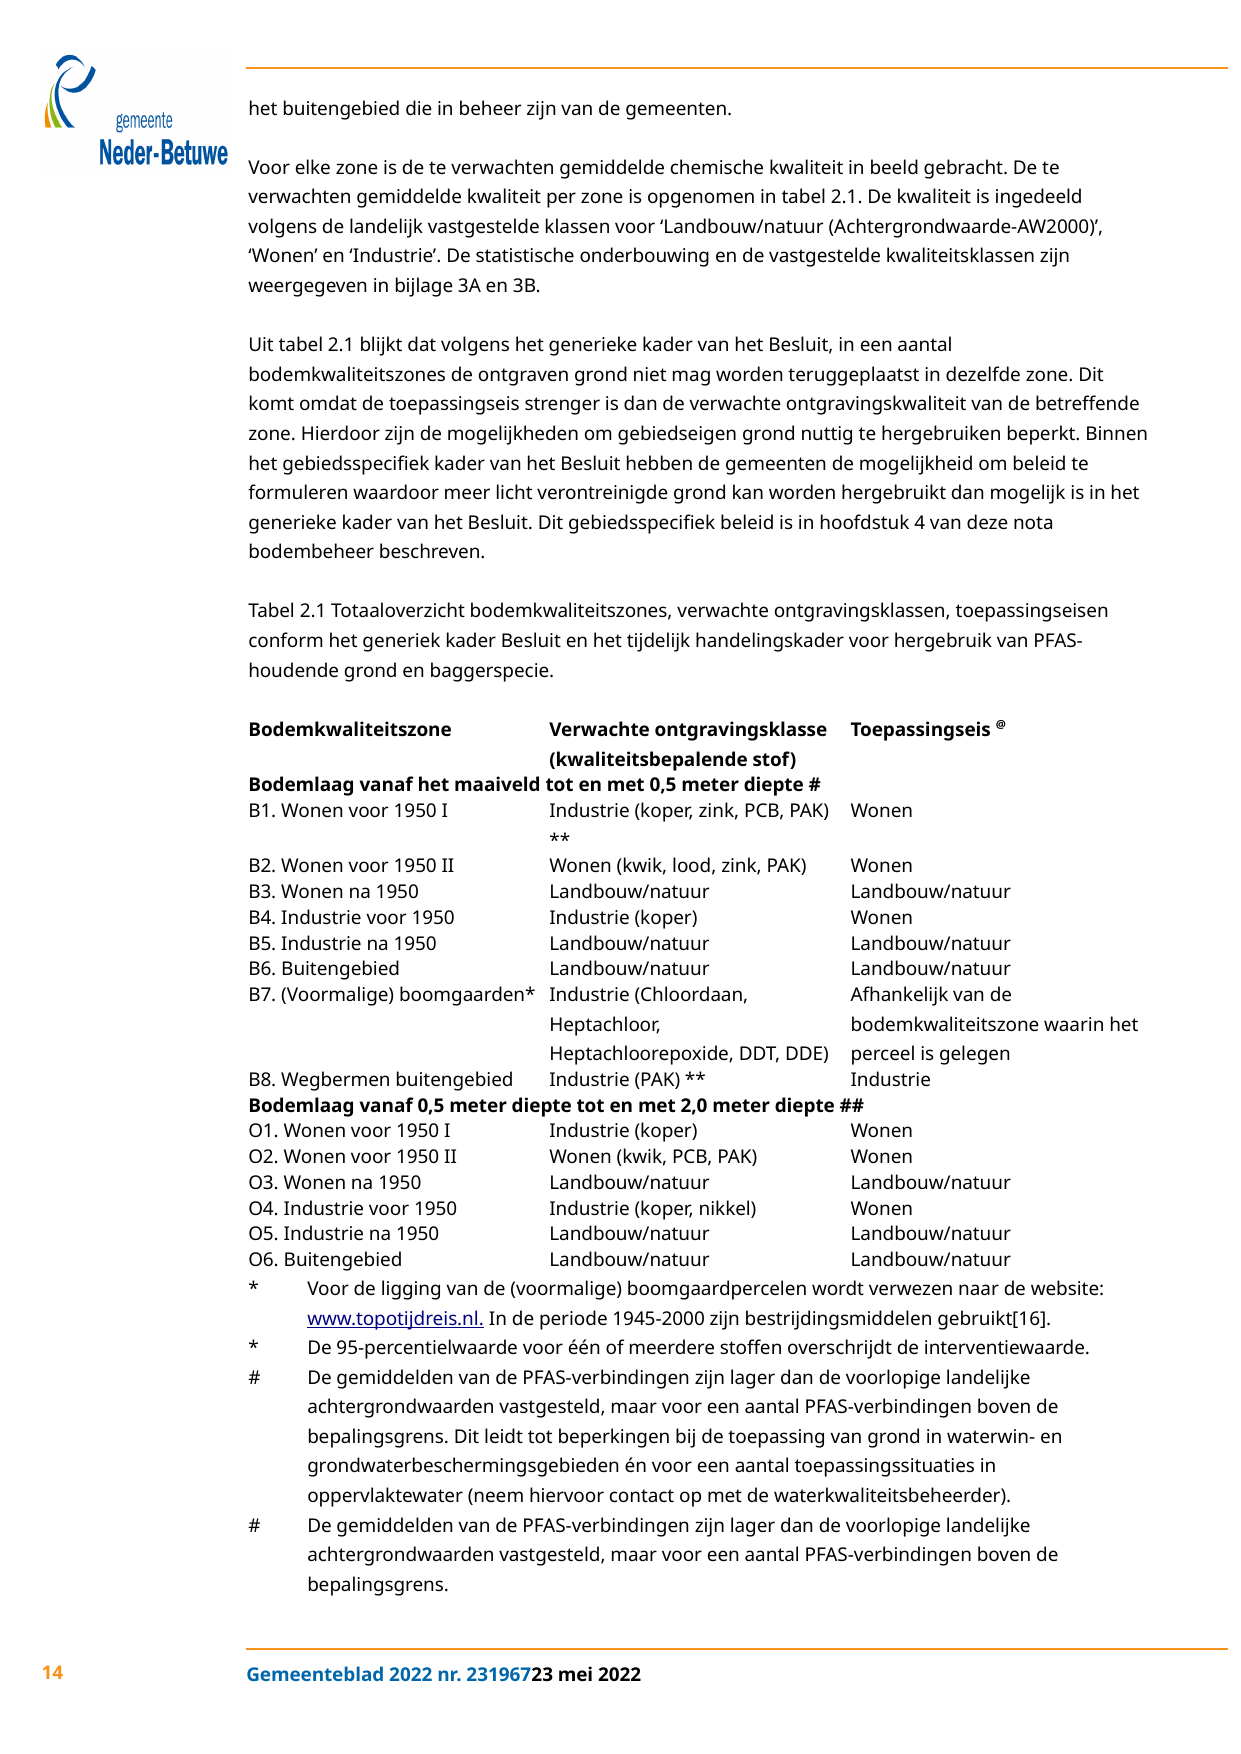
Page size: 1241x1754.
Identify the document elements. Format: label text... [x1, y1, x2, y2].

table_cell Landbouw/natuur [850, 955, 1152, 981]
table_cell O6. Buitengebied [248, 1246, 549, 1272]
table_cell O1. Wonen voor 1950 I [248, 1118, 549, 1143]
table_cell Landbouw/natuur [850, 930, 1152, 955]
table_cell O3. Wonen na 1950 [248, 1169, 549, 1195]
table_cell O2. Wonen voor 1950 II [248, 1143, 549, 1169]
table_cell B3. Wonen na 1950 [248, 878, 549, 904]
table_cell Landbouw/natuur [850, 1246, 1152, 1272]
text het buitengebied die in beheer zijn van de gemeenten. [248, 95, 1152, 121]
table_cell B5. Industrie na 1950 [248, 930, 549, 955]
table_cell B7. (Voormalige) boomgaarden* [248, 981, 549, 1066]
text Voor elke zone is de te verwachten gemiddelde chemische kwaliteit in beeld gebracht. De te verwachten gemiddelde kwaliteit per zone is opgenomen in tabel 2.1. De kwaliteit is ingedeeld volgens de landelijk vastgestelde klassen voor ‘Landbouw/natuur (Achtergrondwaarde-AW2000)’, ‘Wonen’ en ‘Industrie’. De statistische onderbouwing en de vastgestelde kwaliteitsklassen zijn weergegeven in bijlage 3A en 3B. [248, 154, 1152, 298]
table_cell Wonen (kwik, PCB, PAK) [549, 1143, 850, 1169]
table_cell Landbouw/natuur [549, 1169, 850, 1195]
table_cell Industrie (koper, zink, PCB, PAK) ** [549, 797, 850, 852]
table_cell Landbouw/natuur [549, 955, 850, 981]
picture [41, 47, 231, 172]
list Voor de ligging van de (voormalige) boomgaardpercelen wordt verwezen naar de website: www.topotijdreis.nl. In de periode 1945-2000 zijn bestrijdingsmiddelen gebruikt[16]. [248, 1275, 1152, 1330]
table_cell Landbouw/natuur [549, 930, 850, 955]
table_cell Industrie (Chloordaan, Heptachloor, Heptachloorepoxide, DDT, DDE) [549, 981, 850, 1066]
list De 95-percentielwaarde voor één of meerdere stoffen overschrijdt de interventiewaarde. [248, 1334, 1152, 1360]
table_cell B1. Wonen voor 1950 I [248, 797, 549, 852]
table_cell B8. Wegbermen buitengebied [248, 1066, 549, 1092]
text Uit tabel 2.1 blijkt dat volgens het generieke kader van het Besluit, in een aantal bodemkwaliteitszones de ontgraven grond niet mag worden teruggeplaatst in dezelfde zone. Dit komt omdat de toepassingseis strenger is dan de verwachte ontgravingskwaliteit van de betreffende zone. Hierdoor zijn de mogelijkheden om gebiedseigen grond nuttig te hergebruiken beperkt. Binnen het gebiedsspecifiek kader van het Besluit hebben de gemeenten de mogelijkheid om beleid te formuleren waardoor meer licht verontreinigde grond kan worden hergebruikt dan mogelijk is in het generieke kader van het Besluit. Dit gebiedsspecifiek beleid is in hoofdstuk 4 van deze nota bodembeheer beschreven. [248, 331, 1152, 564]
table_cell Industrie (PAK) ** [549, 1066, 850, 1092]
table_cell Landbouw/natuur [549, 1246, 850, 1272]
table_cell Industrie (koper) [549, 904, 850, 930]
table_cell Landbouw/natuur [549, 878, 850, 904]
table_header Verwachte ontgravingsklasse (kwaliteitsbepalende stof) [549, 716, 850, 771]
table_header Bodemkwaliteitszone [248, 716, 549, 771]
table_cell Wonen [850, 904, 1152, 930]
table_cell Wonen (kwik, lood, zink, PAK) [549, 853, 850, 878]
table_cell O4. Industrie voor 1950 [248, 1195, 549, 1220]
table_cell Bodemlaag vanaf het maaiveld tot en met 0,5 meter diepte # [248, 771, 1152, 797]
table_cell B2. Wonen voor 1950 II [248, 853, 549, 878]
table_cell Industrie (koper, nikkel) [549, 1195, 850, 1220]
text Tabel 2.1 Totaaloverzicht bodemkwaliteitszones, verwachte ontgravingsklassen, toepassingseisen conform het generiek kader Besluit en het tijdelijk handelingskader voor hergebruik van PFAS-houdende grond en baggerspecie. [248, 598, 1152, 683]
list De gemiddelden van de PFAS-verbindingen zijn lager dan de voorlopige landelijke achtergrondwaarden vastgesteld, maar voor een aantal PFAS-verbindingen boven de bepalingsgrens. Dit leidt tot beperkingen bij de toepassing van grond in waterwin- en grondwaterbeschermingsgebieden én voor een aantal toepassingssituaties in oppervlaktewater (neem hiervoor contact op met de waterkwaliteitsbeheerder). [248, 1364, 1152, 1508]
table_cell O5. Industrie na 1950 [248, 1220, 549, 1246]
table_cell Wonen [850, 1195, 1152, 1220]
table_header Toepassingseis @ [850, 716, 1152, 771]
table_cell Landbouw/natuur [549, 1220, 850, 1246]
table_cell Landbouw/natuur [850, 878, 1152, 904]
table_cell Wonen [850, 797, 1152, 852]
table_cell Wonen [850, 1118, 1152, 1143]
table_cell B6. Buitengebied [248, 955, 549, 981]
table_cell Wonen [850, 1143, 1152, 1169]
table_cell Wonen [850, 853, 1152, 878]
list De gemiddelden van de PFAS-verbindingen zijn lager dan de voorlopige landelijke achtergrondwaarden vastgesteld, maar voor een aantal PFAS-verbindingen boven de bepalingsgrens. [248, 1512, 1152, 1597]
table_cell Industrie [850, 1066, 1152, 1092]
table_cell Bodemlaag vanaf 0,5 meter diepte tot en met 2,0 meter diepte ## [248, 1092, 1152, 1117]
table_cell Landbouw/natuur [850, 1220, 1152, 1246]
table_cell Industrie (koper) [549, 1118, 850, 1143]
table_cell Landbouw/natuur [850, 1169, 1152, 1195]
table_cell Afhankelijk van de bodemkwaliteitszone waarin het perceel is gelegen [850, 981, 1152, 1066]
table_cell B4. Industrie voor 1950 [248, 904, 549, 930]
